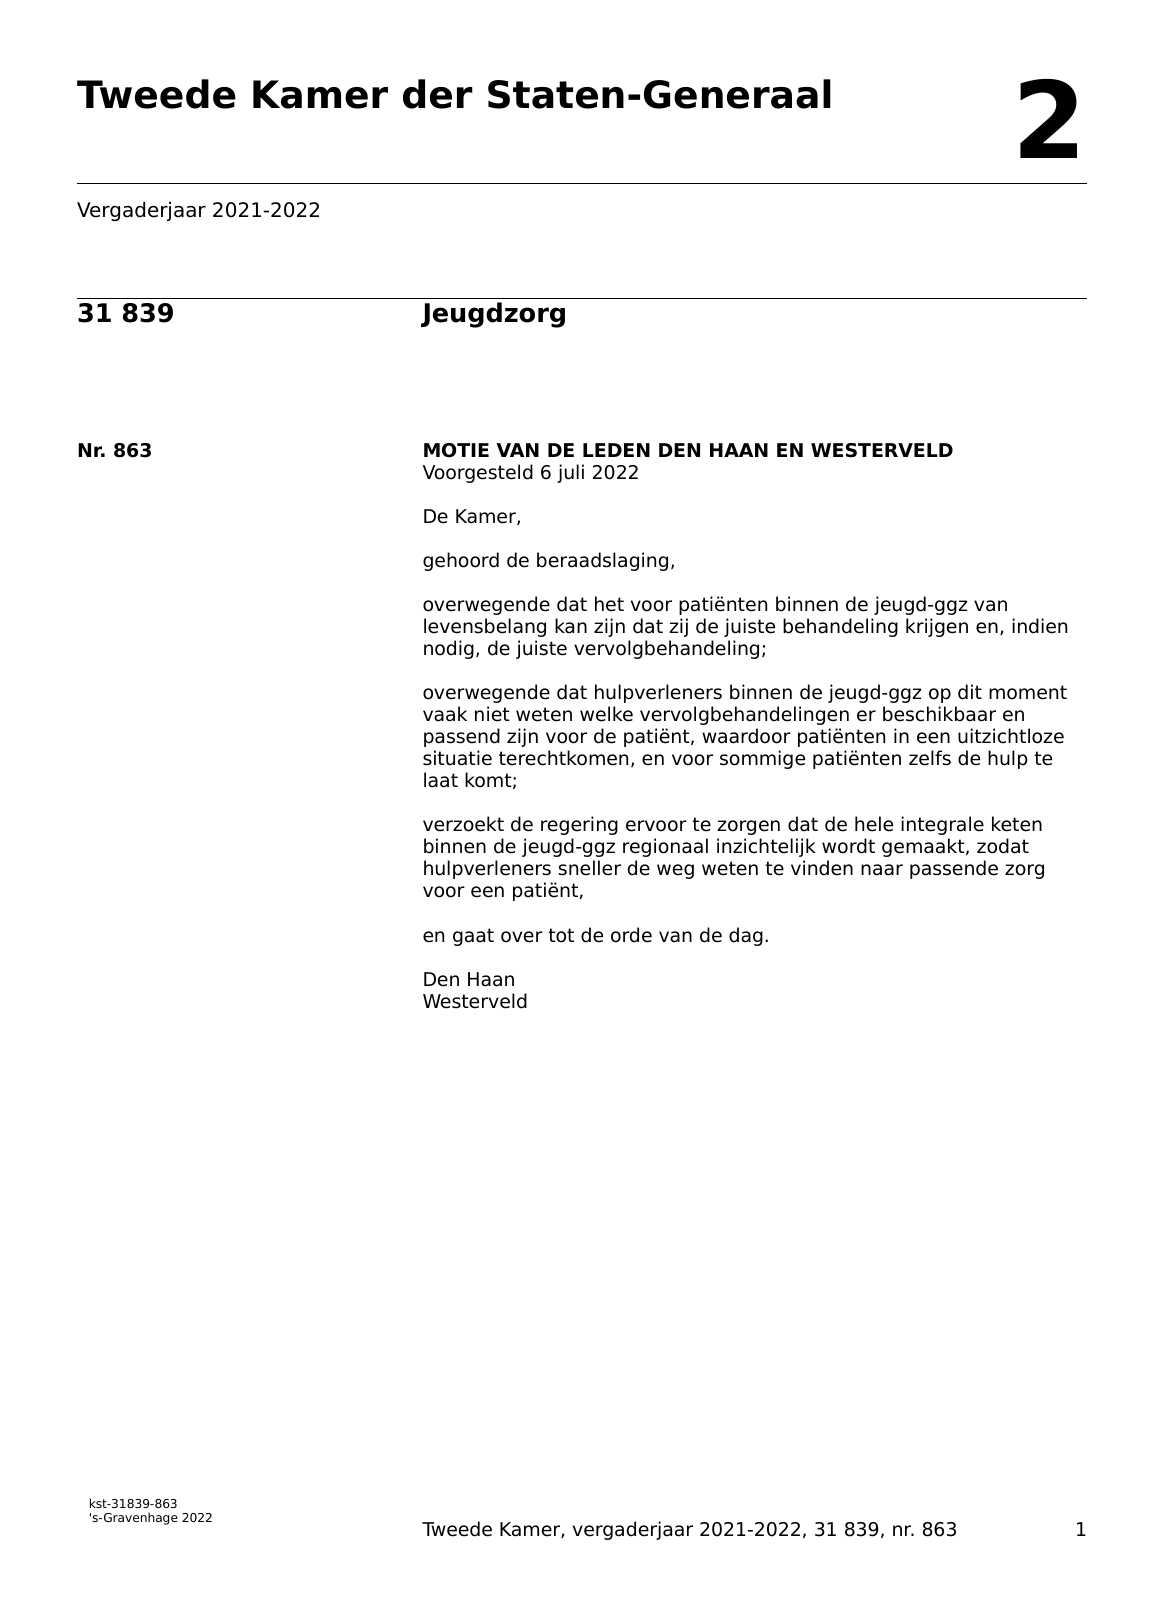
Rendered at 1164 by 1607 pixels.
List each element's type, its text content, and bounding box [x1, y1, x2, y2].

text overwegende dat het voor patiënten binnen de jeugd-ggz van levensbelang kan zijn dat zij de juiste behandeling krijgen en, indien nodig, de juiste vervolgbehandeling; [422, 594, 1087, 660]
table_cell Vergaderjaar 2021-2022 [77, 184, 1087, 298]
table_header Tweede Kamer der Staten-Generaal [77, 59, 886, 183]
text De Kamer, [422, 506, 1087, 528]
text Den Haan [422, 969, 1087, 991]
subtitle 31 839 Jeugdzorg [77, 299, 1087, 329]
text Westerveld [422, 991, 1087, 1013]
text gehoord de beraadslaging, [422, 550, 1087, 572]
text Voorgesteld 6 juli 2022 [422, 462, 1087, 484]
text verzoekt de regering ervoor te zorgen dat de hele integrale keten binnen de jeugd-ggz regionaal inzichtelijk wordt gemaakt, zodat hulpverleners sneller de weg weten te vinden naar passende zorg voor een patiënt, [422, 814, 1087, 902]
text overwegende dat hulpverleners binnen de jeugd-ggz op dit moment vaak niet weten welke vervolgbehandelingen er beschikbaar en passend zijn voor de patiënt, waardoor patiënten in een uitzichtloze situatie terechtkomen, en voor sommige patiënten zelfs de hulp te laat komt; [422, 682, 1087, 792]
text en gaat over tot de orde van de dag. [422, 924, 1087, 946]
subtitle Nr. 863 MOTIE VAN DE LEDEN DEN HAAN EN WESTERVELD [77, 440, 1087, 462]
text kst-31839-863 [88, 1497, 323, 1511]
table_header 2 [886, 59, 1087, 183]
text 's-Gravenhage 2022 [88, 1511, 323, 1525]
